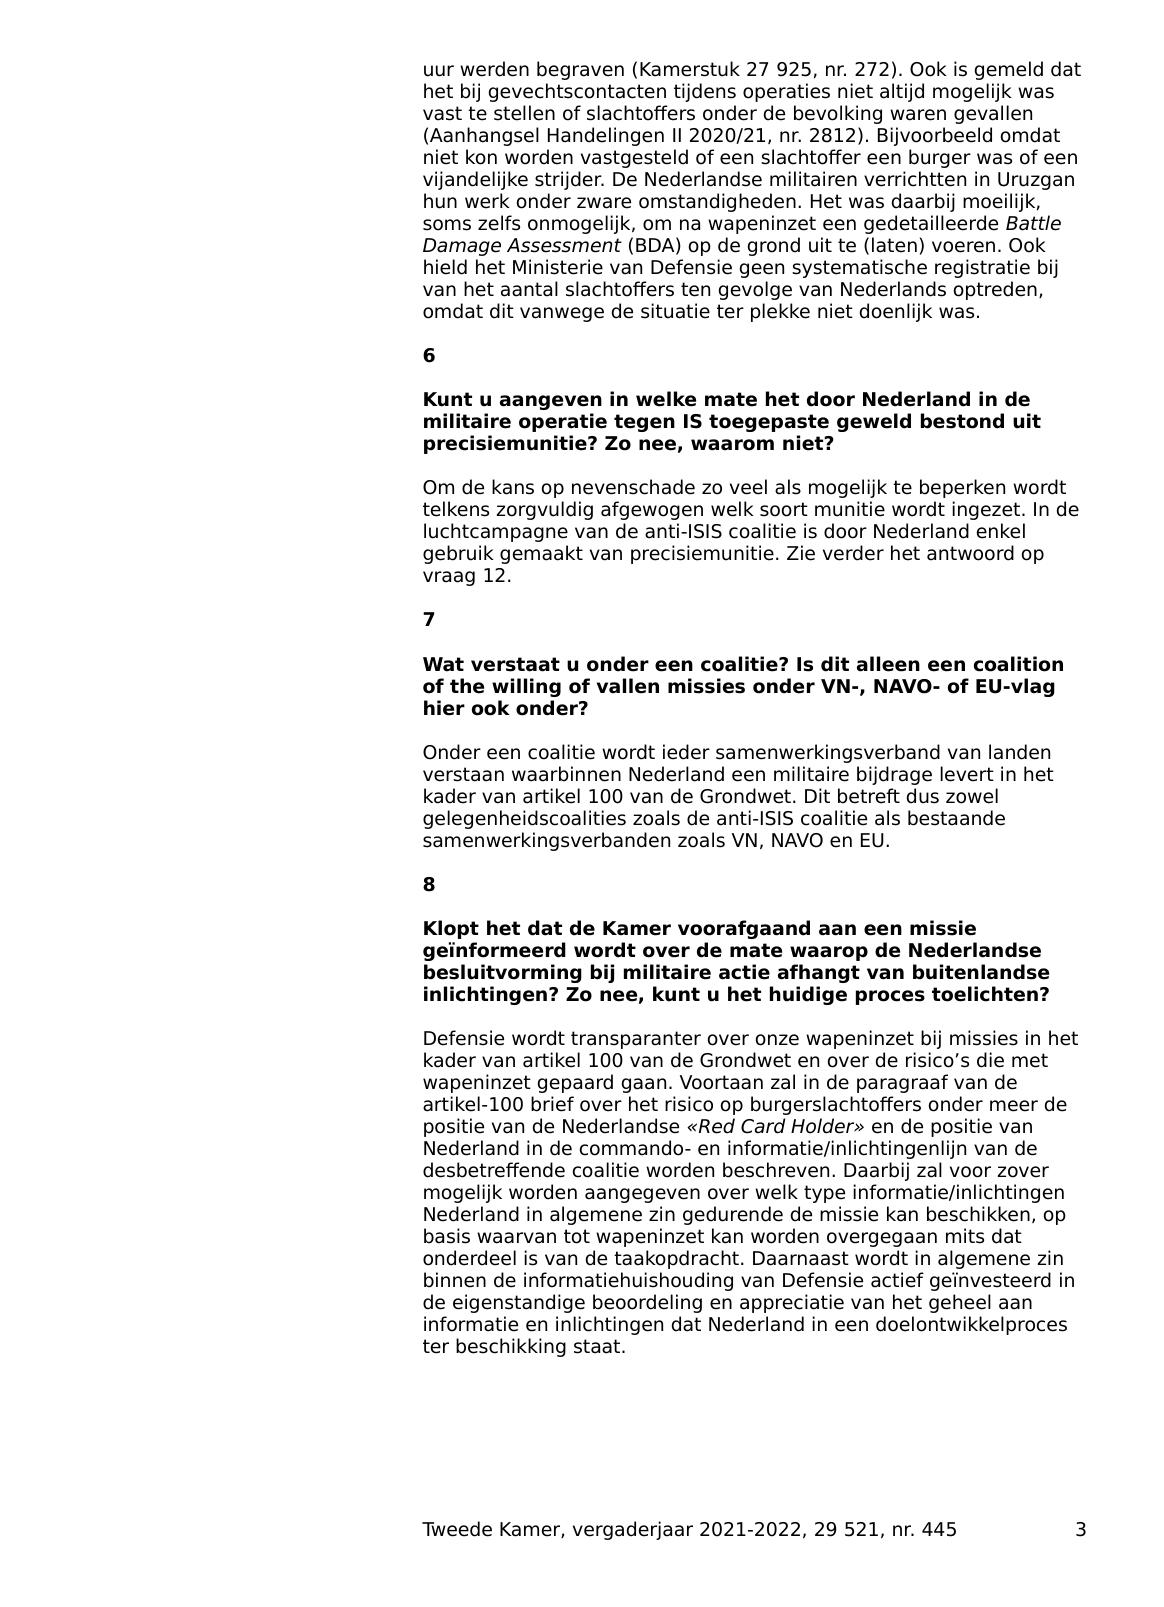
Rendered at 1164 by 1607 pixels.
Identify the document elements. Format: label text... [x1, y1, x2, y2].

text Kunt u aangeven in welke mate het door Nederland in de militaire operatie tegen IS toegepaste geweld bestond uit precisiemunitie? Zo nee, waarom niet? [422, 389, 1087, 455]
subtitle 6 [422, 345, 1087, 367]
text Onder een coalitie wordt ieder samenwerkingsverband van landen verstaan waarbinnen Nederland een militaire bijdrage levert in het kader van artikel 100 van de Grondwet. Dit betreft dus zowel gelegenheidscoalities zoals de anti-ISIS coalitie als bestaande samenwerkingsverbanden zoals VN, NAVO en EU. [422, 742, 1087, 852]
text Klopt het dat de Kamer voorafgaand aan een missie geïnformeerd wordt over de mate waarop de Nederlandse besluitvorming bij militaire actie afhangt van buitenlandse inlichtingen? Zo nee, kunt u het huidige proces toelichten? [422, 918, 1087, 1006]
text uur werden begraven (Kamerstuk 27 925, nr. 272). Ook is gemeld dat het bij gevechtscontacten tijdens operaties niet altijd mogelijk was vast te stellen of slachtoffers onder de bevolking waren gevallen (Aanhangsel Handelingen II 2020/21, nr. 2812). Bijvoorbeeld omdat niet kon worden vastgesteld of een slachtoffer een burger was of een vijandelijke strijder. De Nederlandse militairen verrichtten in Uruzgan hun werk onder zware omstandigheden. Het was daarbij moeilijk, soms zelfs onmogelijk, om na wapeninzet een gedetailleerde Battle Damage Assessment (BDA) op de grond uit te (laten) voeren. Ook hield het Ministerie van Defensie geen systematische registratie bij van het aantal slachtoffers ten gevolge van Nederlands optreden, omdat dit vanwege de situatie ter plekke niet doenlijk was. [422, 59, 1087, 323]
text Om de kans op nevenschade zo veel als mogelijk te beperken wordt telkens zorgvuldig afgewogen welk soort munitie wordt ingezet. In de luchtcampagne van de anti-ISIS coalitie is door Nederland enkel gebruik gemaakt van precisiemunitie. Zie verder het antwoord op vraag 12. [422, 477, 1087, 587]
subtitle 7 [422, 609, 1087, 631]
text Wat verstaat u onder een coalitie? Is dit alleen een coalition of the willing of vallen missies onder VN-, NAVO- of EU-vlag hier ook onder? [422, 653, 1087, 719]
text Defensie wordt transparanter over onze wapeninzet bij missies in het kader van artikel 100 van de Grondwet en over de risico’s die met wapeninzet gepaard gaan. Voortaan zal in de paragraaf van de artikel-100 brief over het risico op burgerslachtoffers onder meer de positie van de Nederlandse «Red Card Holder» en de positie van Nederland in de commando- en informatie/inlichtingenlijn van de desbetreffende coalitie worden beschreven. Daarbij zal voor zover mogelijk worden aangegeven over welk type informatie/inlichtingen Nederland in algemene zin gedurende de missie kan beschikken, op basis waarvan tot wapeninzet kan worden overgegaan mits dat onderdeel is van de taakopdracht. Daarnaast wordt in algemene zin binnen de informatiehuishouding van Defensie actief geïnvesteerd in de eigenstandige beoordeling en appreciatie van het geheel aan informatie en inlichtingen dat Nederland in een doelontwikkelproces ter beschikking staat. [422, 1028, 1087, 1358]
subtitle 8 [422, 874, 1087, 896]
